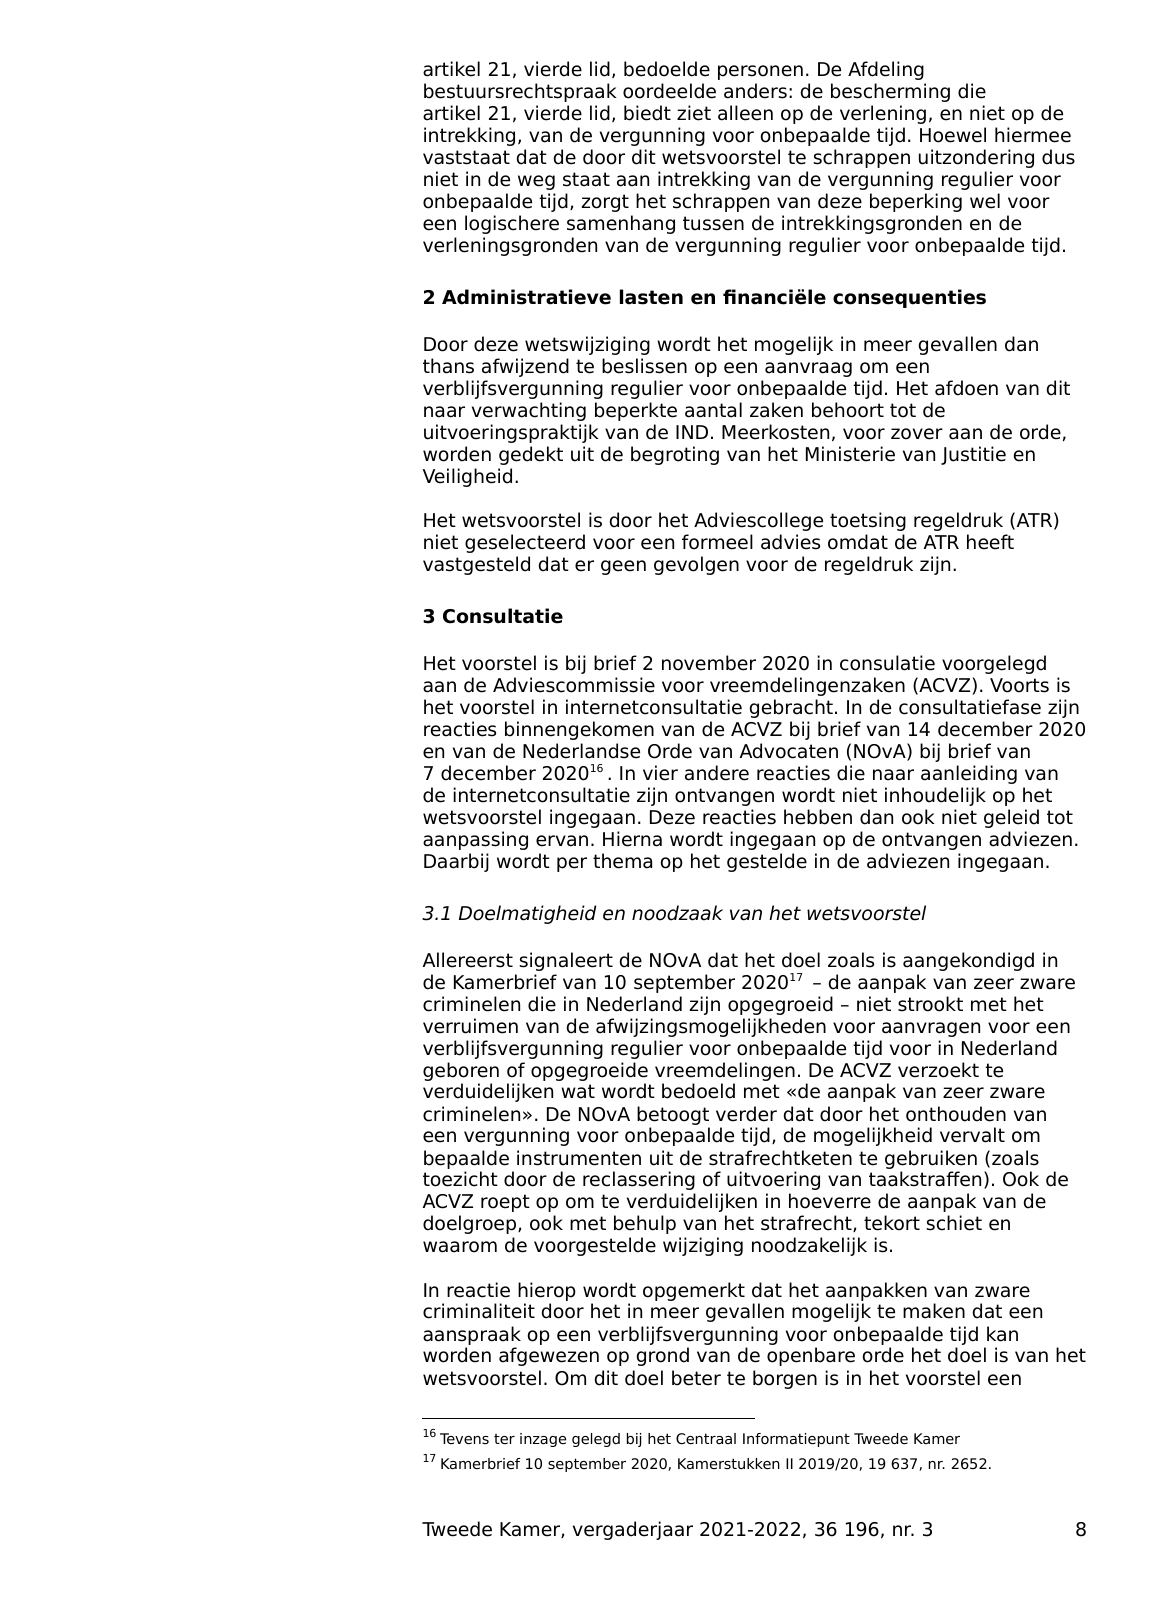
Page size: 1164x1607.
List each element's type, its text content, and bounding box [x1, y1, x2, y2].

subtitle 3 Consultatie [422, 606, 1087, 628]
text Het wetsvoorstel is door het Adviescollege toetsing regeldruk (ATR) niet geselecteerd voor een formeel advies omdat de ATR heeft vastgesteld dat er geen gevolgen voor de regeldruk zijn. [422, 510, 1087, 576]
text artikel 21, vierde lid, bedoelde personen. De Afdeling bestuursrechtspraak oordeelde anders: de bescherming die artikel 21, vierde lid, biedt ziet alleen op de verlening, en niet op de intrekking, van de vergunning voor onbepaalde tijd. Hoewel hiermee vaststaat dat de door dit wetsvoorstel te schrappen uitzondering dus niet in de weg staat aan intrekking van de vergunning regulier voor onbepaalde tijd, zorgt het schrappen van deze beperking wel voor een logischere samenhang tussen de intrekkingsgronden en de verleningsgronden van de vergunning regulier voor onbepaalde tijd. [422, 59, 1087, 257]
text Kamerbrief 10 september 2020, Kamerstukken II 2019/20, 19 637, nr. 2652. [422, 1452, 1087, 1474]
text Door deze wetswijziging wordt het mogelijk in meer gevallen dan thans afwijzend te beslissen op een aanvraag om een verblijfsvergunning regulier voor onbepaalde tijd. Het afdoen van dit naar verwachting beperkte aantal zaken behoort tot de uitvoeringspraktijk van de IND. Meerkosten, voor zover aan de orde, worden gedekt uit de begroting van het Ministerie van Justitie en Veiligheid. [422, 334, 1087, 488]
text Allereerst signaleert de NOvA dat het doel zoals is aangekondigd in de Kamerbrief van 10 september 2020 – de aanpak van zeer zware criminelen die in Nederland zijn opgegroeid – niet strookt met het verruimen van de afwijzingsmogelijkheden voor aanvragen voor een verblijfsvergunning regulier voor onbepaalde tijd voor in Nederland geboren of opgegroeide vreemdelingen. De ACVZ verzoekt te verduidelijken wat wordt bedoeld met «de aanpak van zeer zware criminelen». De NOvA betoogt verder dat door het onthouden van een vergunning voor onbepaalde tijd, de mogelijkheid vervalt om bepaalde instrumenten uit de strafrechtketen te gebruiken (zoals toezicht door de reclassering of uitvoering van taakstraffen). Ook de ACVZ roept op om te verduidelijken in hoeverre de aanpak van de doelgroep, ook met behulp van het strafrecht, tekort schiet en waarom de voorgestelde wijziging noodzakelijk is. [422, 949, 1087, 1257]
text Tevens ter inzage gelegd bij het Centraal Informatiepunt Tweede Kamer [422, 1427, 1087, 1449]
text Het voorstel is bij brief 2 november 2020 in consulatie voorgelegd aan de Adviescommissie voor vreemdelingenzaken (ACVZ). Voorts is het voorstel in internetconsultatie gebracht. In de consultatiefase zijn reacties binnengekomen van de ACVZ bij brief van 14 december 2020 en van de Nederlandse Orde van Advocaten (NOvA) bij brief van 7 december 2020. In vier andere reacties die naar aanleiding van de internetconsultatie zijn ontvangen wordt niet inhoudelijk op het wetsvoorstel ingegaan. Deze reacties hebben dan ook niet geleid tot aanpassing ervan. Hierna wordt ingegaan op de ontvangen adviezen. Daarbij wordt per thema op het gestelde in de adviezen ingegaan. [422, 653, 1087, 873]
subtitle 3.1 Doelmatigheid en noodzaak van het wetsvoorstel [422, 903, 1087, 924]
subtitle 2 Administratieve lasten en financiële consequenties [422, 287, 1087, 309]
text In reactie hierop wordt opgemerkt dat het aanpakken van zware criminaliteit door het in meer gevallen mogelijk te maken dat een aanspraak op een verblijfsvergunning voor onbepaalde tijd kan worden afgewezen op grond van de openbare orde het doel is van het wetsvoorstel. Om dit doel beter te borgen is in het voorstel een [422, 1279, 1087, 1389]
